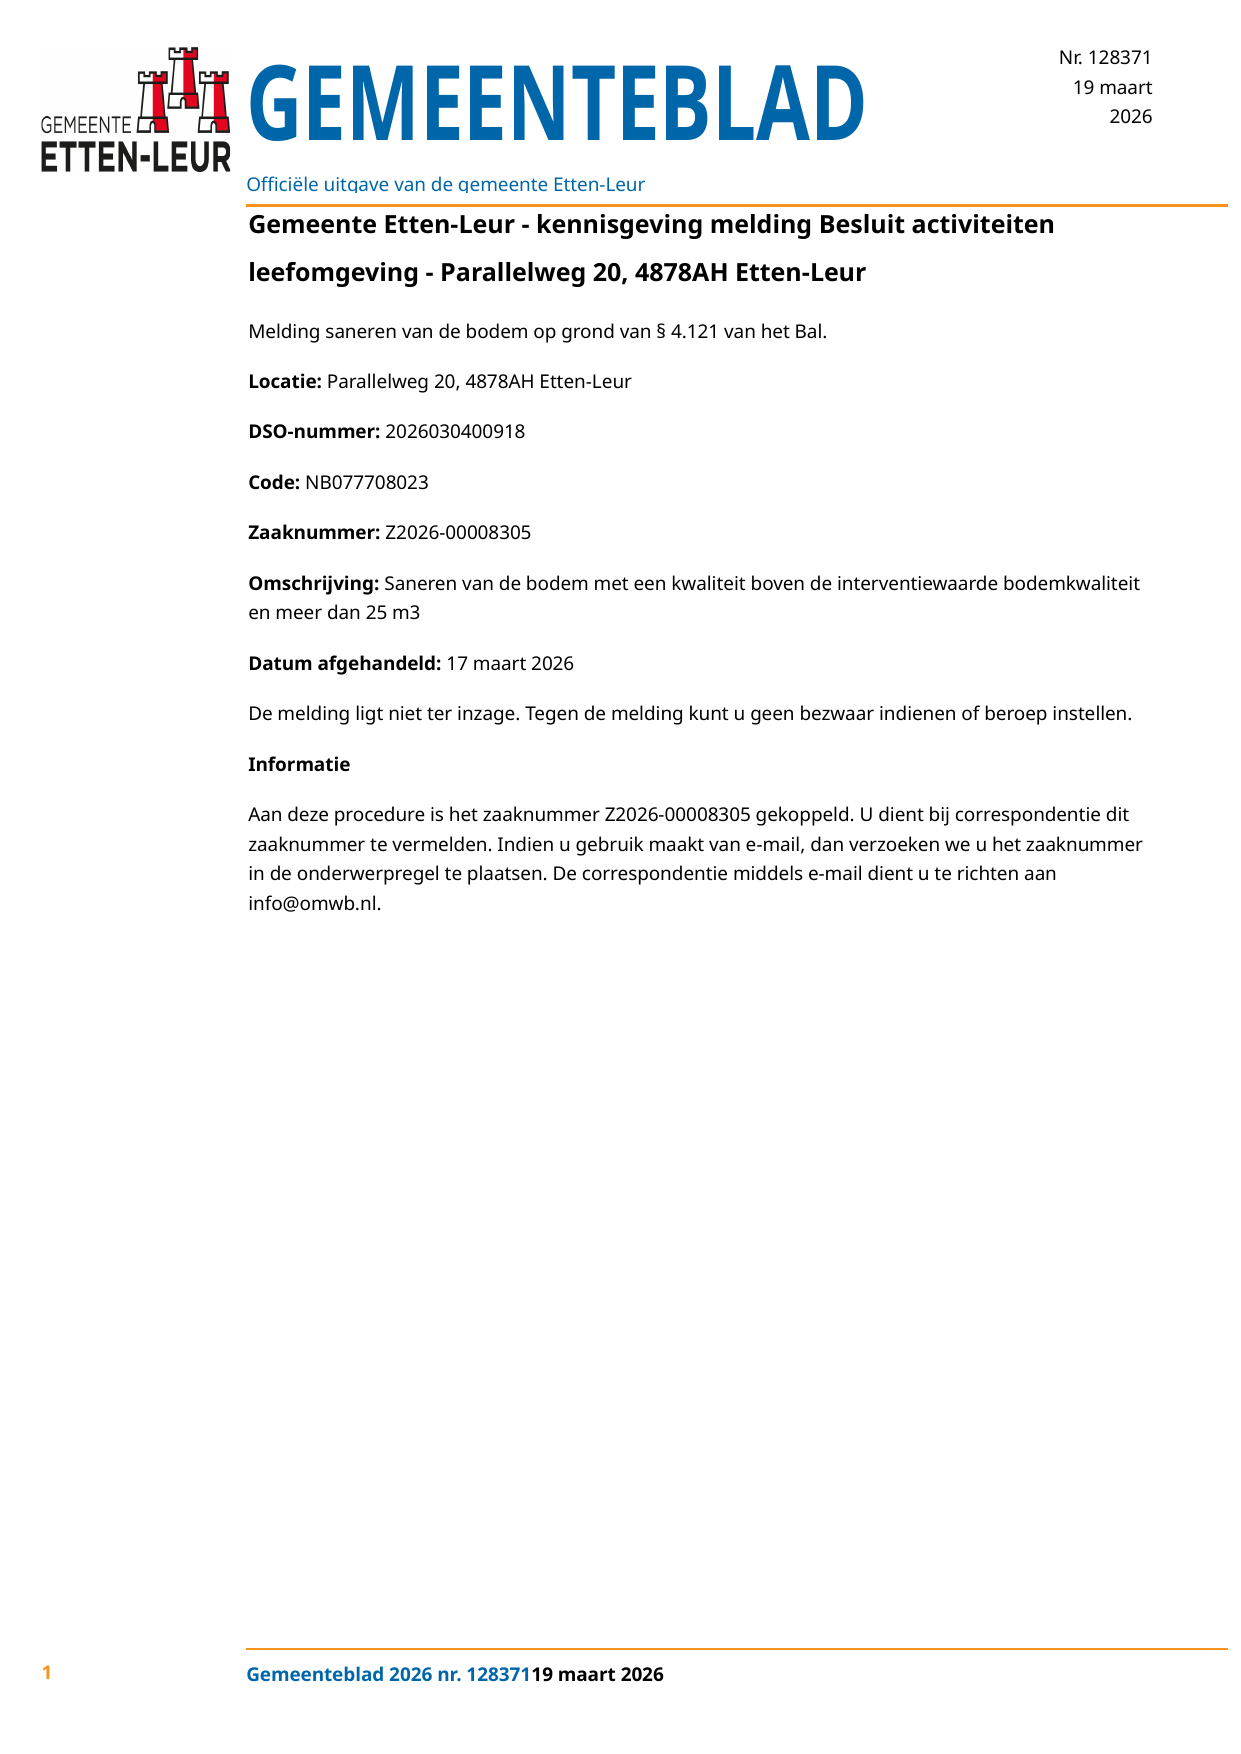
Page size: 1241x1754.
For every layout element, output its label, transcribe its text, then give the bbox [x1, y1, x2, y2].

text DSO-nummer: 2026030400918 [248, 419, 1152, 444]
text Locatie: Parallelweg 20, 4878AH Etten-Leur [248, 368, 1152, 394]
text Datum afgehandeld: 17 maart 2026 [248, 650, 1152, 676]
text Aan deze procedure is het zaaknummer Z2026-00008305 gekoppeld. U dient bij correspondentie dit zaaknummer te vermelden. Indien u gebruik maakt van e-mail, dan verzoeken we u het zaaknummer in de onderwerpregel te plaatsen. De correspondentie middels e-mail dient u te richten aan info@omwb.nl. [248, 801, 1152, 916]
text Zaaknummer: Z2026-00008305 [248, 519, 1152, 545]
text Code: NB077708023 [248, 469, 1152, 495]
text De melding ligt niet ter inzage. Tegen de melding kunt u geen bezwaar indienen of beroep instellen. [248, 700, 1152, 726]
text Informatie [248, 751, 1152, 777]
picture [41, 47, 231, 172]
text Omschrijving: Saneren van de bodem met een kwaliteit boven de interventiewaarde bodemkwaliteit en meer dan 25 m3 [248, 570, 1152, 625]
text Gemeente Etten-Leur - kennisgeving melding Besluit activiteiten leefomgeving - Parallelweg 20, 4878AH Etten-Leur [248, 207, 1152, 288]
text Melding saneren van de bodem op grond van § 4.121 van het Bal. [248, 318, 1152, 344]
